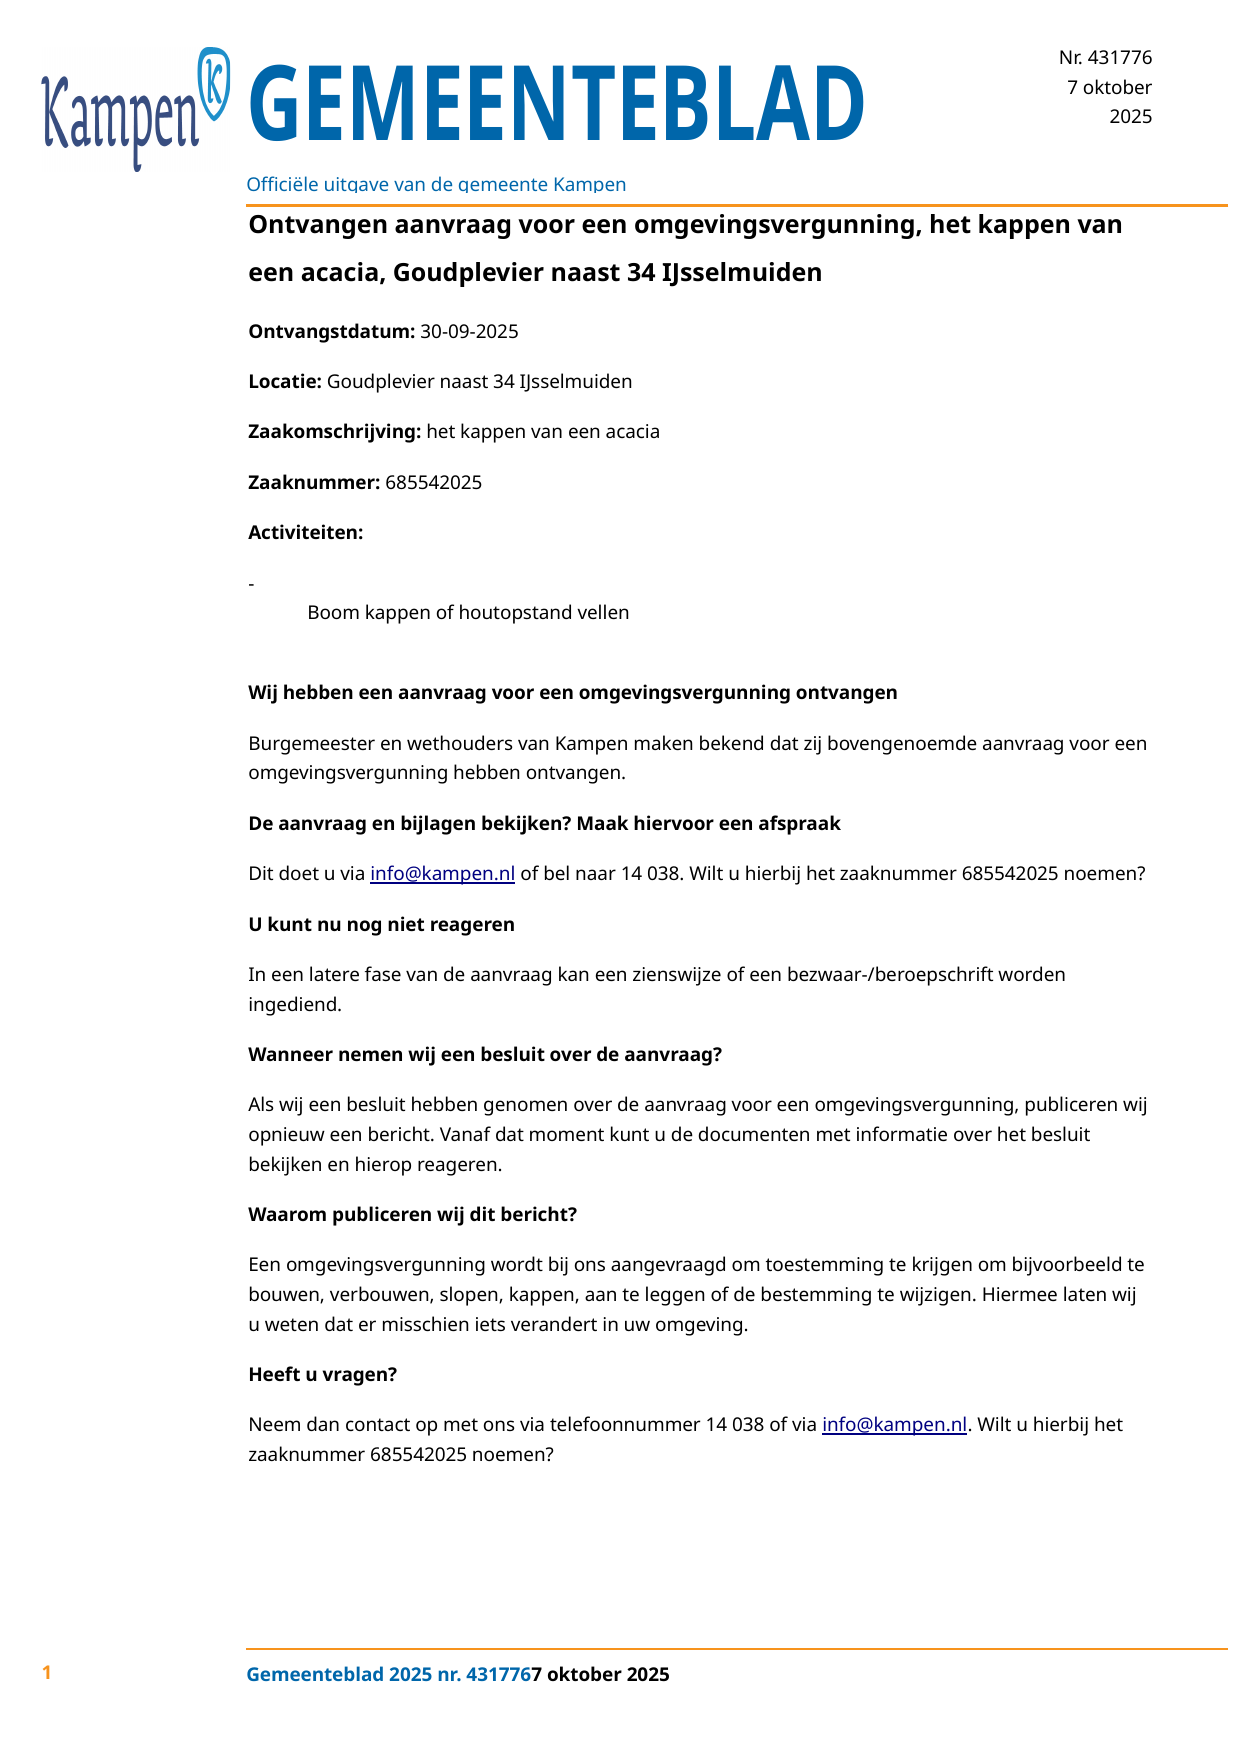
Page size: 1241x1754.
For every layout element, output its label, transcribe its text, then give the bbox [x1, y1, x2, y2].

text Wanneer nemen wij een besluit over de aanvraag? [248, 1041, 1152, 1067]
picture [41, 47, 231, 172]
text Waarom publiceren wij dit bericht? [248, 1201, 1152, 1227]
text U kunt nu nog niet reageren [248, 911, 1152, 937]
text Een omgevingsvergunning wordt bij ons aangevraagd om toestemming te krijgen om bijvoorbeeld te bouwen, verbouwen, slopen, kappen, aan te leggen of de bestemming te wijzigen. Hiermee laten wij u weten dat er misschien iets verandert in uw omgeving. [248, 1252, 1152, 1337]
text Locatie: Goudplevier naast 34 IJsselmuiden [248, 368, 1152, 394]
text Neem dan contact op met ons via telefoonnummer 14 038 of via info@kampen.nl. Wilt u hierbij het zaaknummer 685542025 noemen? [248, 1412, 1152, 1467]
text Als wij een besluit hebben genomen over de aanvraag voor een omgevingsvergunning, publiceren wij opnieuw een bericht. Vanaf dat moment kunt u de documenten met informatie over het besluit bekijken en hierop reageren. [248, 1092, 1152, 1177]
text Heeft u vragen? [248, 1361, 1152, 1387]
text Ontvangen aanvraag voor een omgevingsvergunning, het kappen van een acacia, Goudplevier naast 34 IJsselmuiden [248, 207, 1152, 288]
text Ontvangstdatum: 30-09-2025 [248, 318, 1152, 344]
text Burgemeester en wethouders van Kampen maken bekend dat zij bovengenoemde aanvraag voor een omgevingsvergunning hebben ontvangen. [248, 730, 1152, 785]
text In een latere fase van de aanvraag kan een zienswijze of een bezwaar-/beroepschrift worden ingediend. [248, 961, 1152, 1017]
text De aanvraag en bijlagen bekijken? Maak hiervoor een afspraak [248, 810, 1152, 836]
text Activiteiten: [248, 519, 1152, 545]
text Dit doet u via info@kampen.nl of bel naar 14 038. Wilt u hierbij het zaaknummer 685542025 noemen? [248, 860, 1152, 886]
text Wij hebben een aanvraag voor een omgevingsvergunning ontvangen [248, 679, 1152, 705]
text Zaakomschrijving: het kappen van een acacia [248, 419, 1152, 444]
list Boom kappen of houtopstand vellen [248, 599, 1152, 625]
text Zaaknummer: 685542025 [248, 469, 1152, 495]
